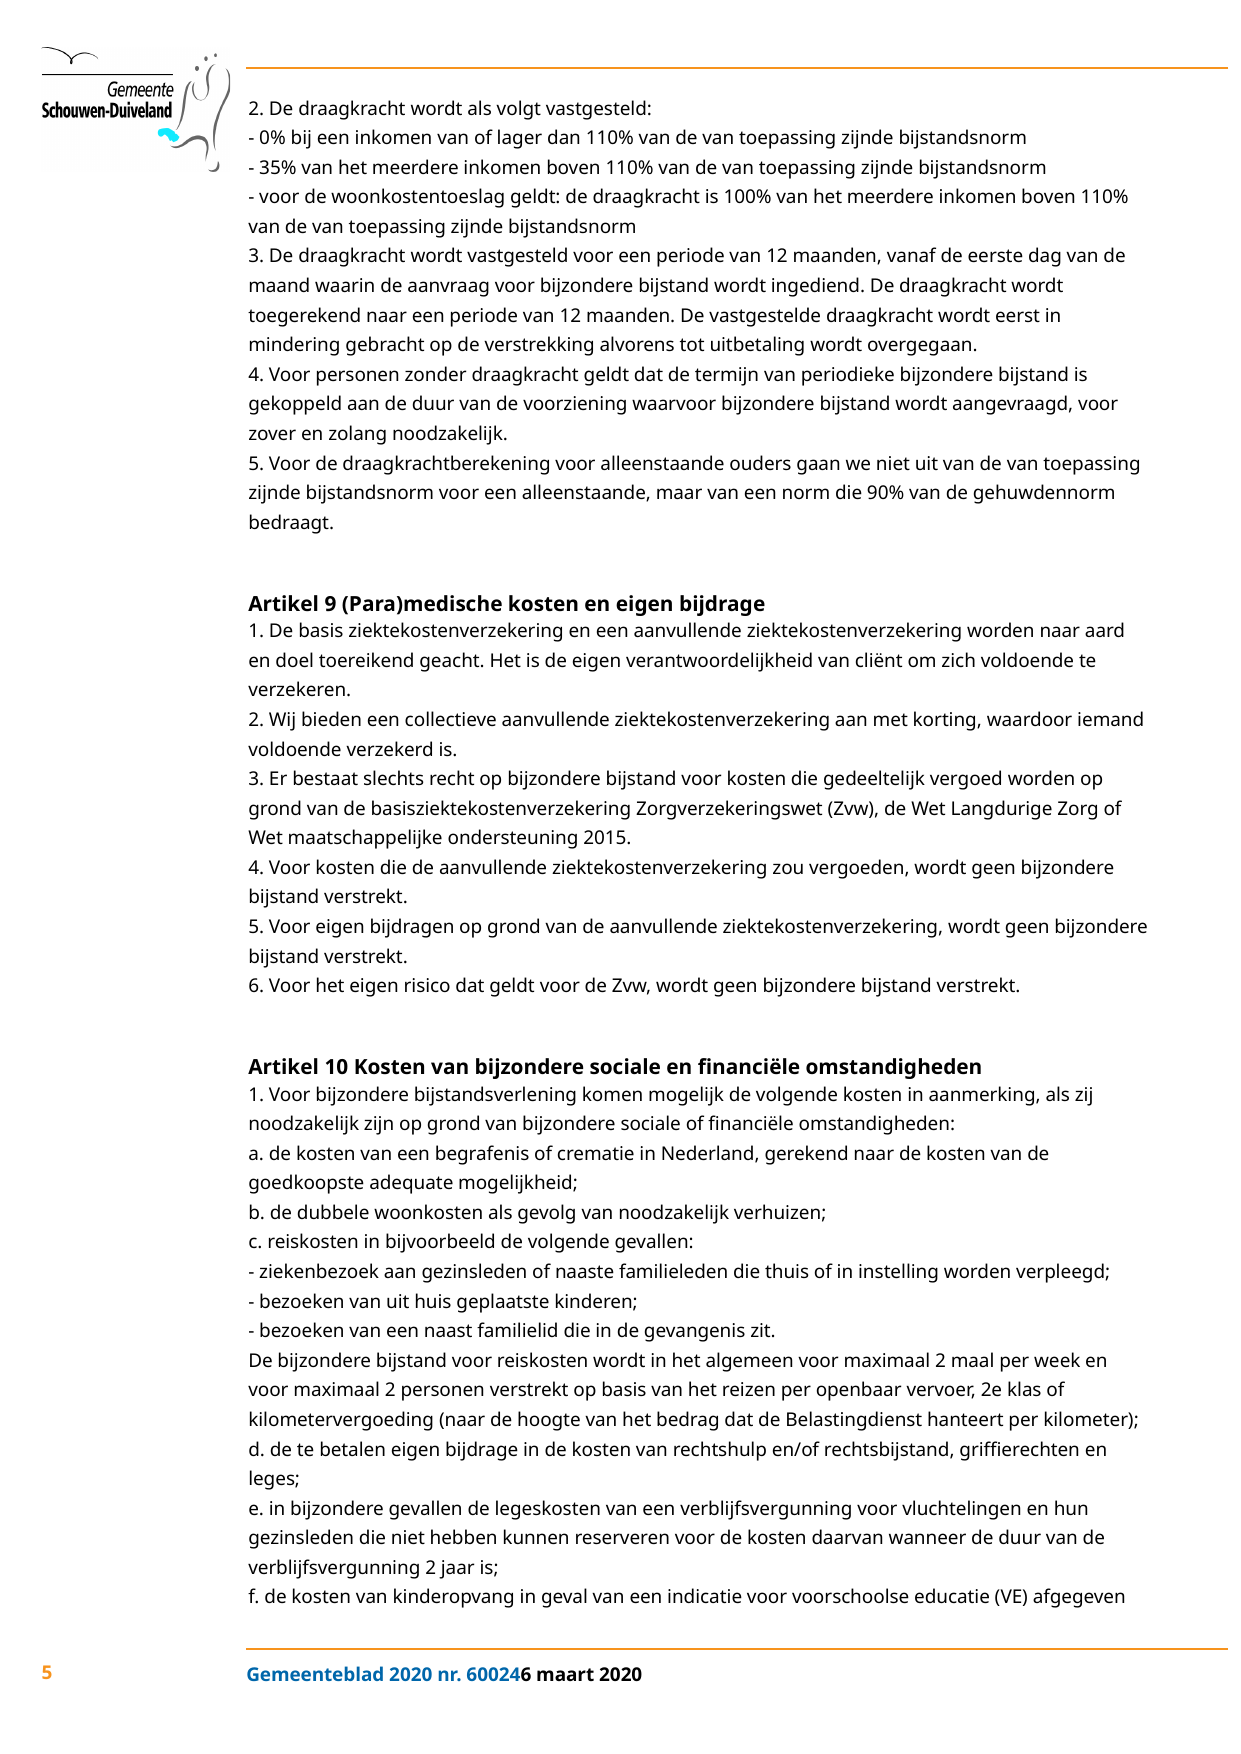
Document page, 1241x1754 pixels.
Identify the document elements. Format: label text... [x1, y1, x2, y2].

text - bezoeken van een naast familielid die in de gevangenis zit. [248, 1317, 1152, 1343]
text De bijzondere bijstand voor reiskosten wordt in het algemeen voor maximaal 2 maal per week en voor maximaal 2 personen verstrekt op basis van het reizen per openbaar vervoer, 2e klas of kilometervergoeding (naar de hoogte van het bedrag dat de Belastingdienst hanteert per kilometer); [248, 1347, 1152, 1432]
text 2. De draagkracht wordt als volgt vastgesteld: [248, 95, 1152, 121]
text b. de dubbele woonkosten als gevolg van noodzakelijk verhuizen; [248, 1199, 1152, 1225]
text 3. Er bestaat slechts recht op bijzondere bijstand voor kosten die gedeeltelijk vergoed worden op grond van de basisziektekostenverzekering Zorgverzekeringswet (Zvw), de Wet Langdurige Zorg of Wet maatschappelijke ondersteuning 2015. [248, 765, 1152, 850]
text 5. Voor eigen bijdragen op grond van de aanvullende ziektekostenverzekering, wordt geen bijzondere bijstand verstrekt. [248, 913, 1152, 968]
text 2. Wij bieden een collectieve aanvullende ziektekostenverzekering aan met korting, waardoor iemand voldoende verzekerd is. [248, 706, 1152, 761]
text Artikel 9 (Para)medische kosten en eigen bijdrage [248, 589, 1152, 617]
text a. de kosten van een begrafenis of crematie in Nederland, gerekend naar de kosten van de goedkoopste adequate mogelijkheid; [248, 1140, 1152, 1195]
text - ziekenbezoek aan gezinsleden of naaste familieleden die thuis of in instelling worden verpleegd; [248, 1258, 1152, 1284]
text 1. De basis ziektekostenverzekering en een aanvullende ziektekostenverzekering worden naar aard en doel toereikend geacht. Het is de eigen verantwoordelijkheid van cliënt om zich voldoende te verzekeren. [248, 617, 1152, 702]
text e. in bijzondere gevallen de legeskosten van een verblijfsvergunning voor vluchtelingen en hun gezinsleden die niet hebben kunnen reserveren voor de kosten daarvan wanneer de duur van de verblijfsvergunning 2 jaar is; [248, 1495, 1152, 1580]
text 4. Voor personen zonder draagkracht geldt dat de termijn van periodieke bijzondere bijstand is gekoppeld aan de duur van de voorziening waarvoor bijzondere bijstand wordt aangevraagd, voor zover en zolang noodzakelijk. [248, 361, 1152, 446]
text 3. De draagkracht wordt vastgesteld voor een periode van 12 maanden, vanaf de eerste dag van de maand waarin de aanvraag voor bijzondere bijstand wordt ingediend. De draagkracht wordt toegerekend naar een periode van 12 maanden. De vastgestelde draagkracht wordt eerst in mindering gebracht op de verstrekking alvorens tot uitbetaling wordt overgegaan. [248, 243, 1152, 357]
text - voor de woonkostentoeslag geldt: de draagkracht is 100% van het meerdere inkomen boven 110% van de van toepassing zijnde bijstandsnorm [248, 183, 1152, 239]
text 1. Voor bijzondere bijstandsverlening komen mogelijk de volgende kosten in aanmerking, als zij noodzakelijk zijn op grond van bijzondere sociale of financiële omstandigheden: [248, 1081, 1152, 1136]
text - 35% van het meerdere inkomen boven 110% van de van toepassing zijnde bijstandsnorm [248, 154, 1152, 180]
text - 0% bij een inkomen van of lager dan 110% van de van toepassing zijnde bijstandsnorm [248, 124, 1152, 150]
text c. reiskosten in bijvoorbeeld de volgende gevallen: [248, 1229, 1152, 1254]
text d. de te betalen eigen bijdrage in de kosten van rechtshulp en/of rechtsbijstand, griffierechten en leges; [248, 1436, 1152, 1491]
text 6. Voor het eigen risico dat geldt voor de Zvw, wordt geen bijzondere bijstand verstrekt. [248, 972, 1152, 998]
text 5. Voor de draagkrachtberekening voor alleenstaande ouders gaan we niet uit van de van toepassing zijnde bijstandsnorm voor een alleenstaande, maar van een norm die 90% van de gehuwdennorm bedraagt. [248, 450, 1152, 535]
text - bezoeken van uit huis geplaatste kinderen; [248, 1288, 1152, 1314]
picture [41, 47, 231, 172]
text 4. Voor kosten die de aanvullende ziektekostenverzekering zou vergoeden, wordt geen bijzondere bijstand verstrekt. [248, 854, 1152, 909]
text f. de kosten van kinderopvang in geval van een indicatie voor voorschoolse educatie (VE) afgegeven [248, 1584, 1152, 1609]
text Artikel 10 Kosten van bijzondere sociale en financiële omstandigheden [248, 1052, 1152, 1081]
